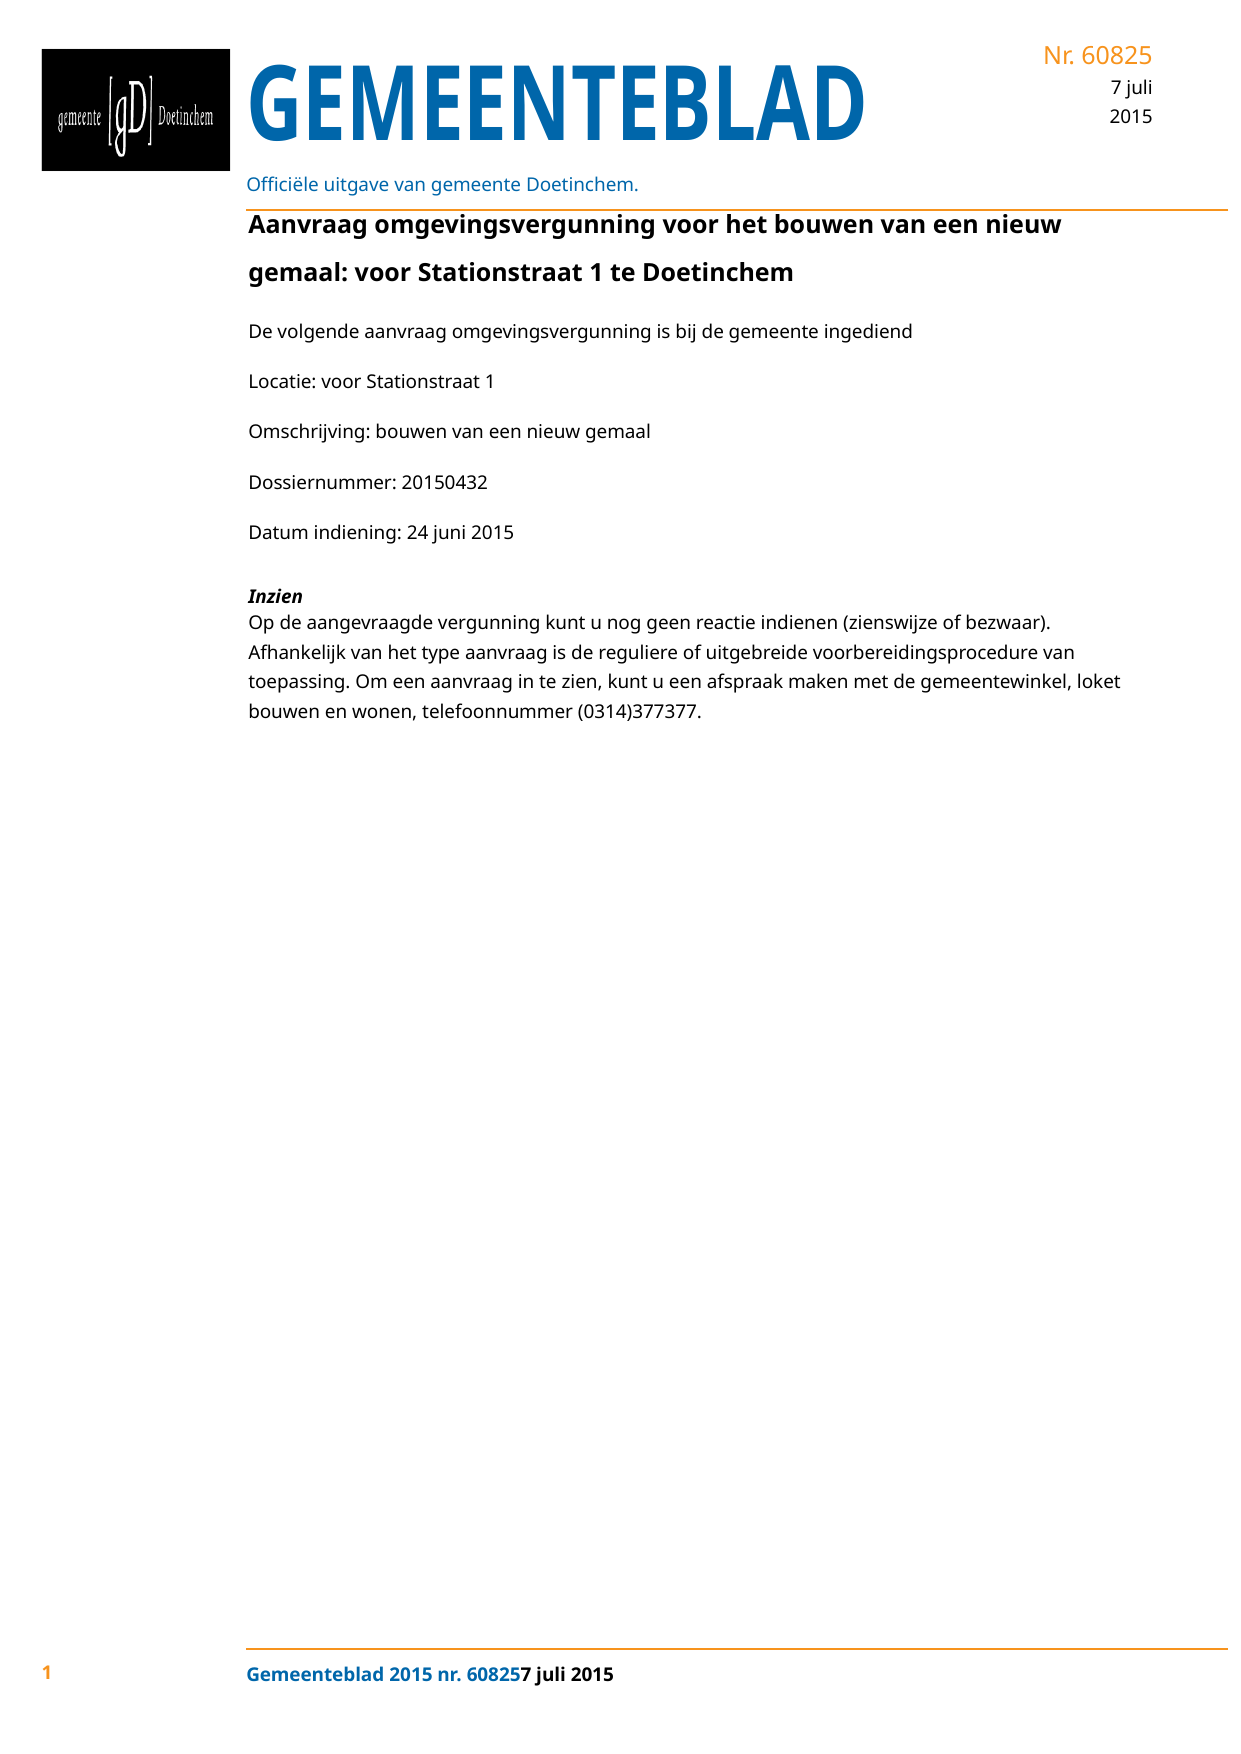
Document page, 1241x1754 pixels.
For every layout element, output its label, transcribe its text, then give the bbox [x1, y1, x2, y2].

text Omschrijving: bouwen van een nieuw gemaal [248, 419, 1152, 444]
text De volgende aanvraag omgevingsvergunning is bij de gemeente ingediend [248, 318, 1152, 344]
text Dossiernummer: 20150432 [248, 469, 1152, 495]
text Op de aangevraagde vergunning kunt u nog geen reactie indienen (zienswijze of bezwaar). Afhankelijk van het type aanvraag is de reguliere of uitgebreide voorbereidingsprocedure van toepassing. Om een aanvraag in te zien, kunt u een afspraak maken met de gemeentewinkel, loket bouwen en wonen, telefoonnummer (0314)377377. [248, 609, 1152, 724]
picture [41, 47, 231, 172]
text Datum indiening: 24 juni 2015 [248, 519, 1152, 545]
text Aanvraag omgevingsvergunning voor het bouwen van een nieuw gemaal: voor Stationstraat 1 te Doetinchem [248, 211, 1152, 288]
text Inzien [248, 583, 1152, 609]
text Locatie: voor Stationstraat 1 [248, 368, 1152, 394]
